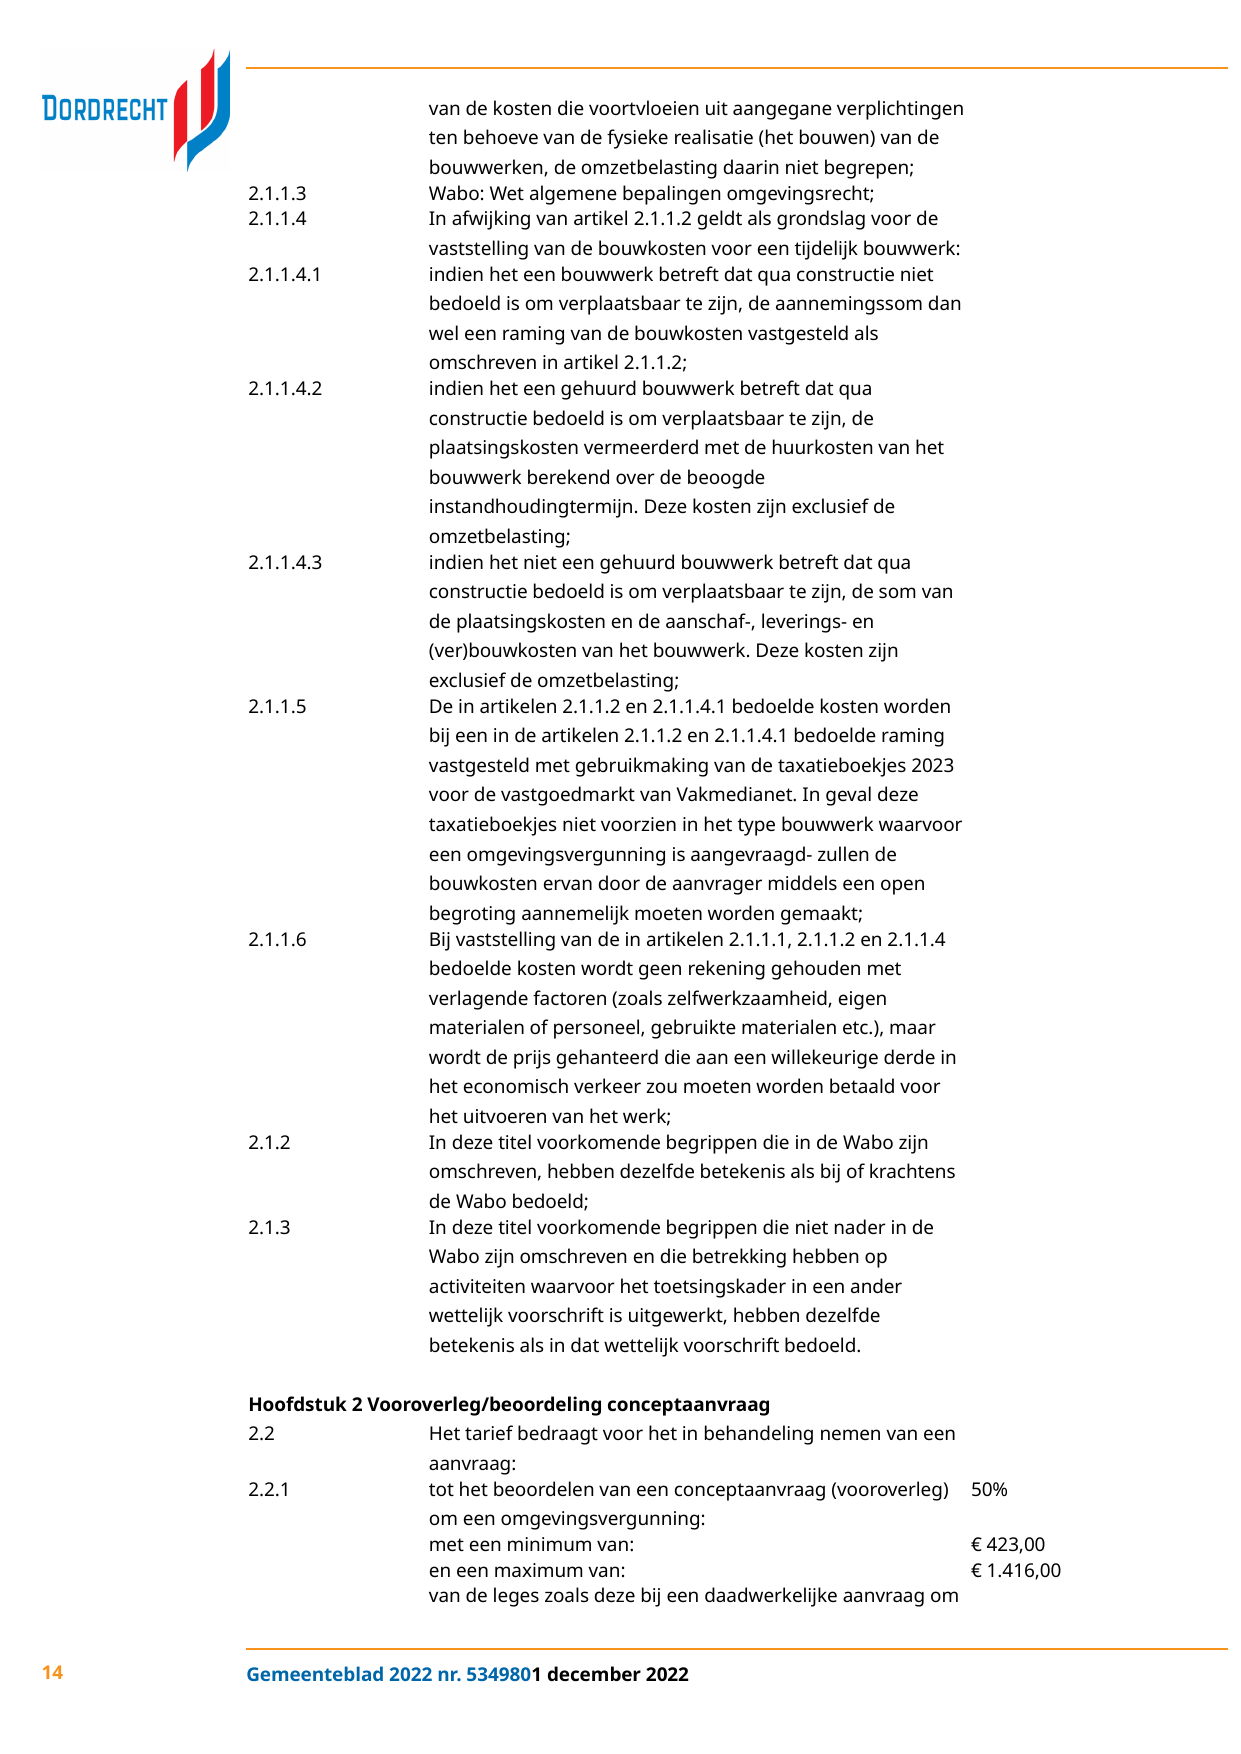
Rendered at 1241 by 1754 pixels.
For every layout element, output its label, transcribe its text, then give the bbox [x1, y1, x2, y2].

table_cell 2.1.1.4.1 [248, 261, 429, 375]
table_cell en een maximum van: [429, 1557, 971, 1582]
table_cell indien het niet een gehuurd bouwwerk betreft dat qua constructie bedoeld is om verplaatsbaar te zijn, de som van de plaatsingskosten en de aanschaf-, leverings- en (ver)bouwkosten van het bouwwerk. Deze kosten zijn exclusief de omzetbelasting; [429, 549, 971, 693]
table_cell van de kosten die voortvloeien uit aangegane verplichtingen ten behoeve van de fysieke realisatie (het bouwen) van de bouwwerken, de omzetbelasting daarin niet begrepen; [429, 95, 971, 180]
table_cell met een minimum van: [429, 1531, 971, 1557]
table_cell 2.1.1.4.3 [248, 549, 429, 693]
table_cell [248, 1583, 429, 1608]
table_cell [971, 1129, 1152, 1214]
table_cell [971, 95, 1152, 180]
table_cell In deze titel voorkomende begrippen die in de Wabo zijn omschreven, hebben dezelfde betekenis als bij of krachtens de Wabo bedoeld; [429, 1129, 971, 1214]
table_cell [248, 1557, 429, 1582]
table_cell 2.1.3 [248, 1214, 429, 1358]
table_cell 2.1.1.4.2 [248, 375, 429, 549]
table_cell 50% [971, 1476, 1152, 1531]
table_cell [971, 693, 1152, 926]
table_cell [248, 1531, 429, 1557]
table_header 2.2 [248, 1420, 429, 1476]
table_cell [248, 95, 429, 180]
table_cell [971, 926, 1152, 1129]
table_cell In afwijking van artikel 2.1.1.2 geldt als grondslag voor de vaststelling van de bouwkosten voor een tijdelijk bouwwerk: [429, 205, 971, 261]
table_cell 2.1.1.4 [248, 205, 429, 261]
table_cell [971, 205, 1152, 261]
table_cell Bij vaststelling van de in artikelen 2.1.1.1, 2.1.1.2 en 2.1.1.4 bedoelde kosten wordt geen rekening gehouden met verlagende factoren (zoals zelfwerkzaamheid, eigen materialen of personeel, gebruikte materialen etc.), maar wordt de prijs gehanteerd die aan een willekeurige derde in het economisch verkeer zou moeten worden betaald voor het uitvoeren van het werk; [429, 926, 971, 1129]
table_cell 2.1.1.6 [248, 926, 429, 1129]
table_cell 2.1.1.3 [248, 180, 429, 205]
table_cell Wabo: Wet algemene bepalingen omgevingsrecht; [429, 180, 971, 205]
table_cell [971, 180, 1152, 205]
table_cell 2.1.2 [248, 1129, 429, 1214]
table_cell € 423,00 [971, 1531, 1152, 1557]
table_cell [971, 1214, 1152, 1358]
table_cell 2.1.1.5 [248, 693, 429, 926]
table_cell [971, 375, 1152, 549]
table_cell 2.2.1 [248, 1476, 429, 1531]
table_cell [971, 1583, 1152, 1608]
table_header Het tarief bedraagt voor het in behandeling nemen van een aanvraag: [429, 1420, 971, 1476]
text Hoofdstuk 2 Vooroverleg/beoordeling conceptaanvraag [248, 1391, 1152, 1416]
table_header [971, 1420, 1152, 1476]
table_cell van de leges zoals deze bij een daadwerkelijke aanvraag om [429, 1583, 971, 1608]
table_cell indien het een gehuurd bouwwerk betreft dat qua constructie bedoeld is om verplaatsbaar te zijn, de plaatsingskosten vermeerderd met de huurkosten van het bouwwerk berekend over de beoogde instandhoudingtermijn. Deze kosten zijn exclusief de omzetbelasting; [429, 375, 971, 549]
table_cell indien het een bouwwerk betreft dat qua constructie niet bedoeld is om verplaatsbaar te zijn, de aannemingssom dan wel een raming van de bouwkosten vastgesteld als omschreven in artikel 2.1.1.2; [429, 261, 971, 375]
table_cell tot het beoordelen van een conceptaanvraag (vooroverleg) om een omgevingsvergunning: [429, 1476, 971, 1531]
table_cell [971, 549, 1152, 693]
picture [41, 47, 231, 172]
table_cell De in artikelen 2.1.1.2 en 2.1.1.4.1 bedoelde kosten worden bij een in de artikelen 2.1.1.2 en 2.1.1.4.1 bedoelde raming vastgesteld met gebruikmaking van de taxatieboekjes 2023 voor de vastgoedmarkt van Vakmedianet. In geval deze taxatieboekjes niet voorzien in het type bouwwerk waarvoor een omgevingsvergunning is aangevraagd- zullen de bouwkosten ervan door de aanvrager middels een open begroting aannemelijk moeten worden gemaakt; [429, 693, 971, 926]
table_cell In deze titel voorkomende begrippen die niet nader in de Wabo zijn omschreven en die betrekking hebben op activiteiten waarvoor het toetsingskader in een ander wettelijk voorschrift is uitgewerkt, hebben dezelfde betekenis als in dat wettelijk voorschrift bedoeld. [429, 1214, 971, 1358]
table_cell € 1.416,00 [971, 1557, 1152, 1582]
table_cell [971, 261, 1152, 375]
